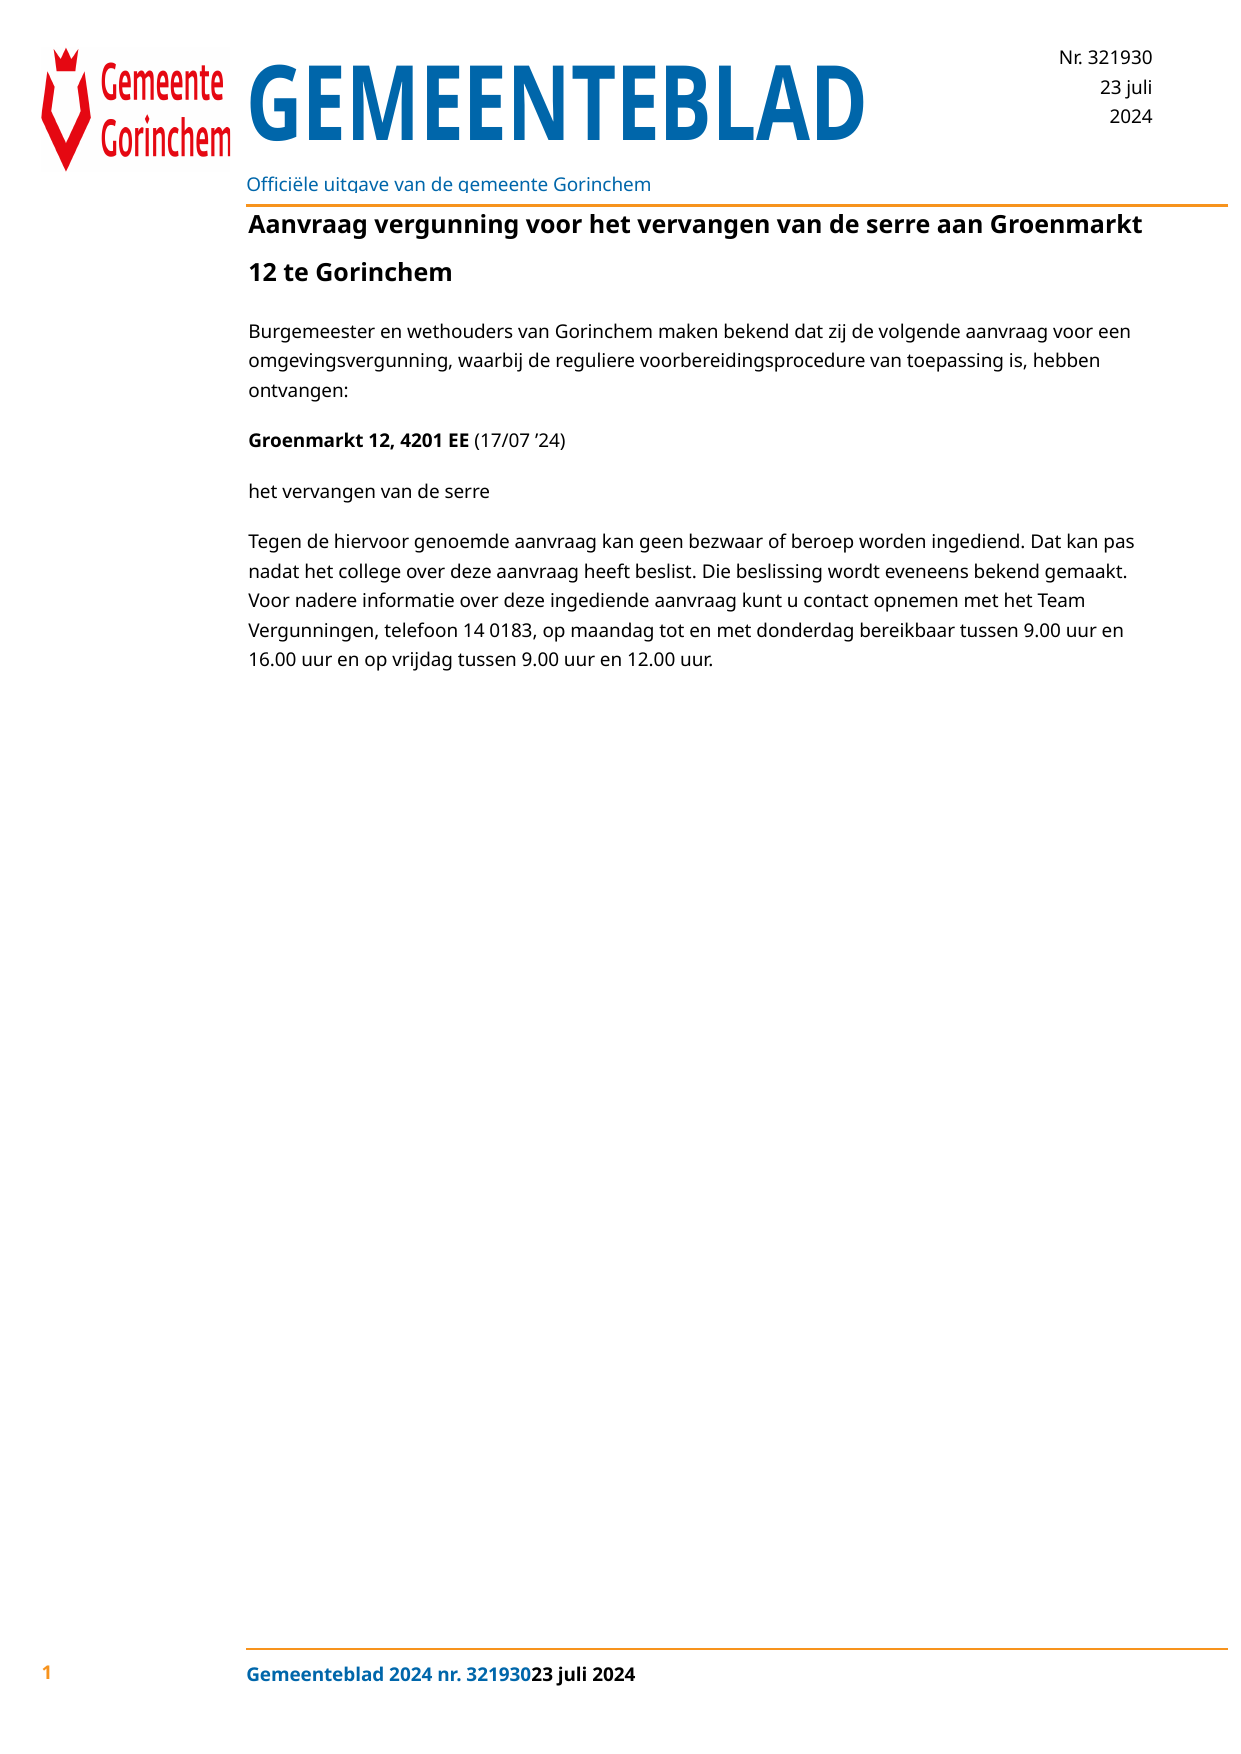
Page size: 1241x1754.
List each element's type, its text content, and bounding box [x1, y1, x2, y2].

text Tegen de hiervoor genoemde aanvraag kan geen bezwaar of beroep worden ingediend. Dat kan pas nadat het college over deze aanvraag heeft beslist. Die beslissing wordt eveneens bekend gemaakt. Voor nadere informatie over deze ingediende aanvraag kunt u contact opnemen met het Team Vergunningen, telefoon 14 0183, op maandag tot en met donderdag bereikbaar tussen 9.00 uur en 16.00 uur en op vrijdag tussen 9.00 uur en 12.00 uur. [248, 528, 1152, 672]
text Aanvraag vergunning voor het vervangen van de serre aan Groenmarkt 12 te Gorinchem [248, 207, 1152, 288]
text Groenmarkt 12, 4201 EE (17/07 ’24) [248, 427, 1152, 453]
text Burgemeester en wethouders van Gorinchem maken bekend dat zij de volgende aanvraag voor een omgevingsvergunning, waarbij de reguliere voorbereidingsprocedure van toepassing is, hebben ontvangen: [248, 318, 1152, 403]
picture [41, 47, 231, 172]
text het vervangen van de serre [248, 478, 1152, 504]
